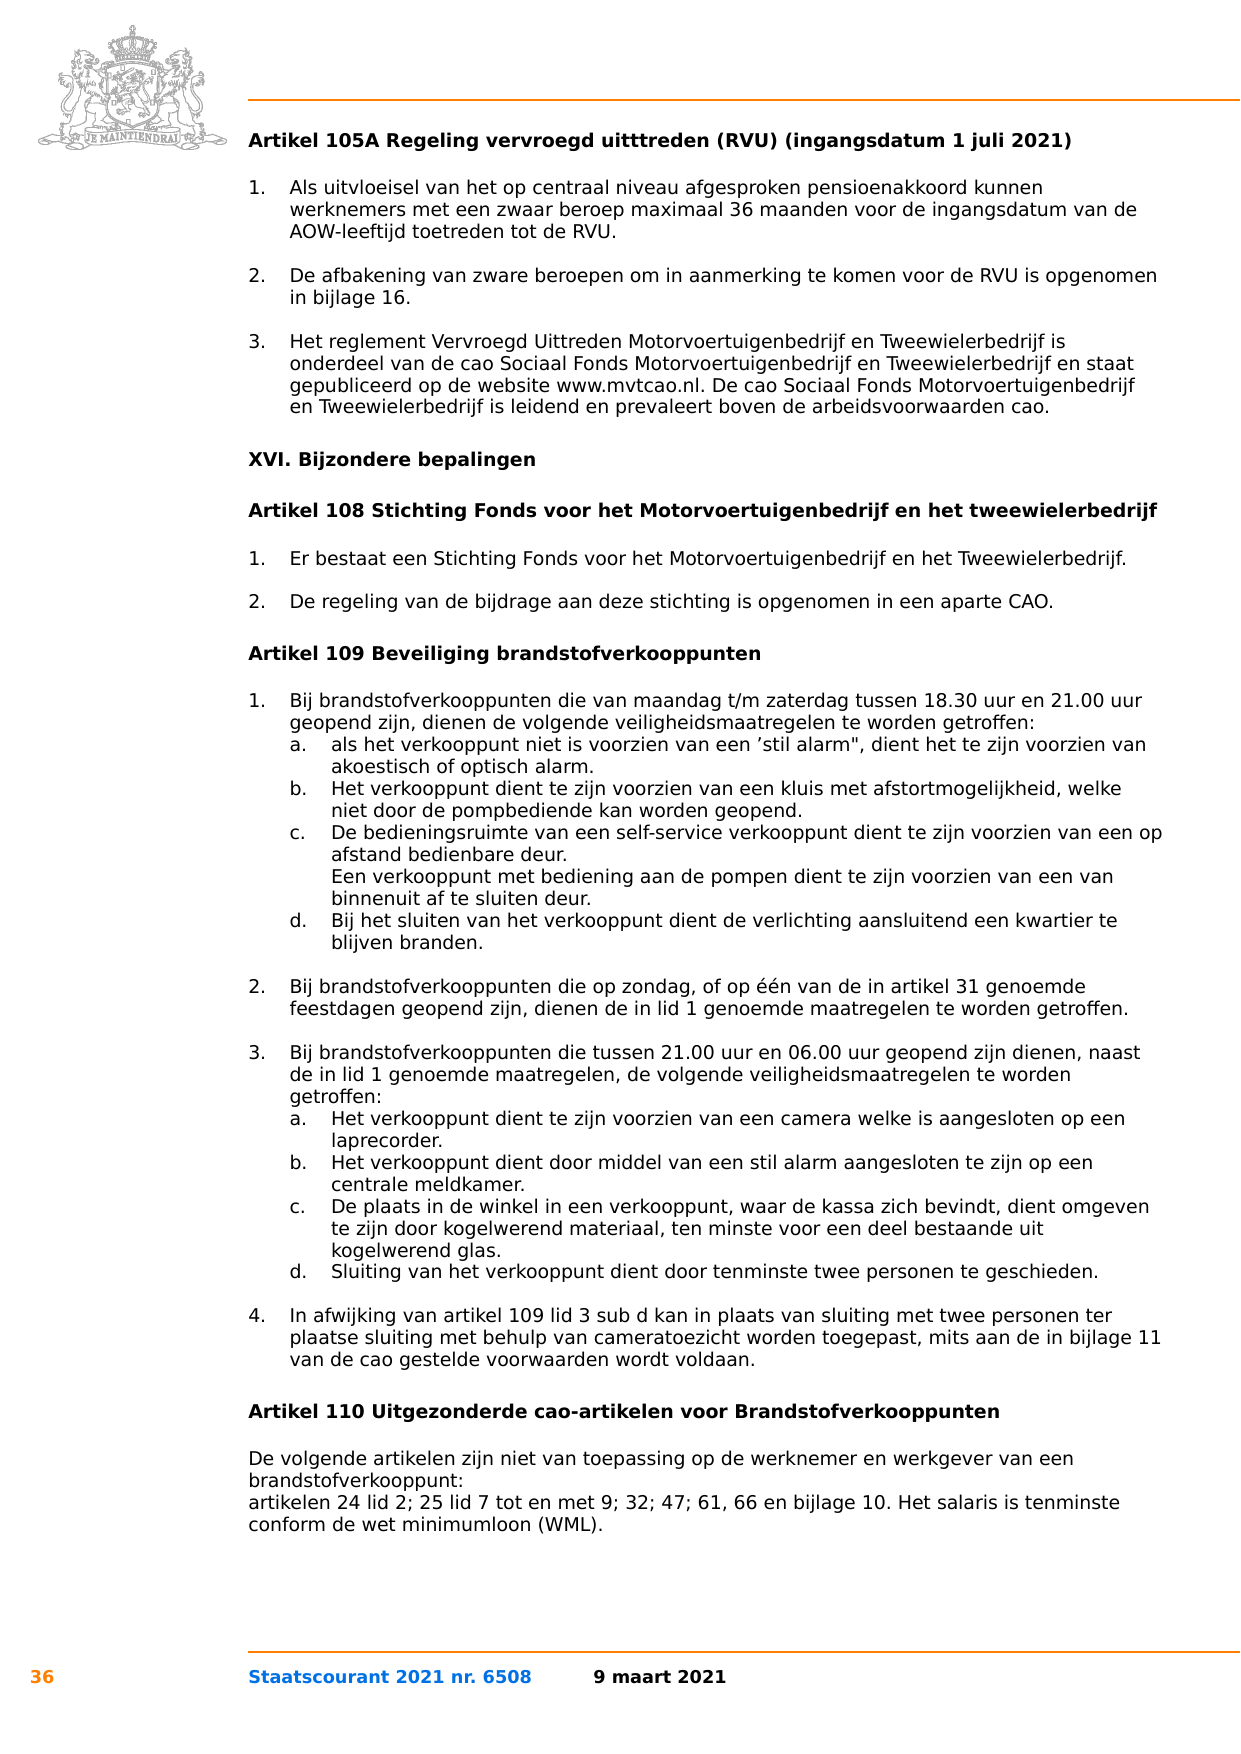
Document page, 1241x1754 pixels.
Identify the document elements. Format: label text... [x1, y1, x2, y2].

subtitle XVI. Bijzondere bepalingen [248, 448, 1163, 470]
picture [38, 25, 227, 150]
text 1. Bij brandstofverkooppunten die van maandag t/m zaterdag tussen 18.30 uur en 21.00 uur geopend zijn, dienen de volgende veiligheidsmaatregelen te worden getroffen: [248, 690, 1163, 734]
text c. De plaats in de winkel in een verkooppunt, waar de kassa zich bevindt, dient omgeven te zijn door kogelwerend materiaal, ten minste voor een deel bestaande uit kogelwerend glas. [289, 1196, 1163, 1261]
text d. Sluiting van het verkooppunt dient door tenminste twee personen te geschieden. [289, 1261, 1163, 1283]
subtitle Artikel 105A Regeling vervroegd uitttreden (RVU) (ingangsdatum 1 juli 2021) [248, 130, 1163, 152]
text b. Het verkooppunt dient te zijn voorzien van een kluis met afstortmogelijkheid, welke niet door de pompbediende kan worden geopend. [289, 778, 1163, 822]
text Een verkooppunt met bediening aan de pompen dient te zijn voorzien van een van binnenuit af te sluiten deur. [331, 866, 1163, 910]
text 1. Als uitvloeisel van het op centraal niveau afgesproken pensioenakkoord kunnen werknemers met een zwaar beroep maximaal 36 maanden voor de ingangsdatum van de AOW-leeftijd toetreden tot de RVU. [248, 177, 1163, 243]
text De volgende artikelen zijn niet van toepassing op de werknemer en werkgever van een brandstofverkooppunt: [248, 1448, 1163, 1492]
text 4. In afwijking van artikel 109 lid 3 sub d kan in plaats van sluiting met twee personen ter plaatse sluiting met behulp van cameratoezicht worden toegepast, mits aan de in bijlage 11 van de cao gestelde voorwaarden wordt voldaan. [248, 1305, 1163, 1371]
text a. Het verkooppunt dient te zijn voorzien van een camera welke is aangesloten op een laprecorder. [289, 1108, 1163, 1152]
text 2. Bij brandstofverkooppunten die op zondag, of op één van de in artikel 31 genoemde feestdagen geopend zijn, dienen de in lid 1 genoemde maatregelen te worden getroffen. [248, 976, 1163, 1020]
subtitle Artikel 110 Uitgezonderde cao-artikelen voor Brandstofverkooppunten [248, 1401, 1163, 1423]
text 2. De regeling van de bijdrage aan deze stichting is opgenomen in een aparte CAO. [248, 591, 1163, 613]
text d. Bij het sluiten van het verkooppunt dient de verlichting aansluitend een kwartier te blijven branden. [289, 910, 1163, 954]
subtitle Artikel 108 Stichting Fonds voor het Motorvoertuigenbedrijf en het tweewielerbedrijf [248, 500, 1163, 522]
text 1. Er bestaat een Stichting Fonds voor het Motorvoertuigenbedrijf en het Tweewielerbedrijf. [248, 547, 1163, 569]
text a. als het verkooppunt niet is voorzien van een ’stil alarm", dient het te zijn voorzien van akoestisch of optisch alarm. [289, 734, 1163, 778]
subtitle Artikel 109 Beveiliging brandstofverkooppunten [248, 643, 1163, 665]
text b. Het verkooppunt dient door middel van een stil alarm aangesloten te zijn op een centrale meldkamer. [289, 1152, 1163, 1196]
text artikelen 24 lid 2; 25 lid 7 tot en met 9; 32; 47; 61, 66 en bijlage 10. Het salaris is tenminste conform de wet minimumloon (WML). [248, 1492, 1163, 1536]
text c. De bedieningsruimte van een self-service verkooppunt dient te zijn voorzien van een op afstand bedienbare deur. [289, 822, 1163, 866]
text 3. Het reglement Vervroegd Uittreden Motorvoertuigenbedrijf en Tweewielerbedrijf is onderdeel van de cao Sociaal Fonds Motorvoertuigenbedrijf en Tweewielerbedrijf en staat gepubliceerd op de website www.mvtcao.nl. De cao Sociaal Fonds Motorvoertuigenbedrijf en Tweewielerbedrijf is leidend en prevaleert boven de arbeidsvoorwaarden cao. [248, 331, 1163, 418]
text 3. Bij brandstofverkooppunten die tussen 21.00 uur en 06.00 uur geopend zijn dienen, naast de in lid 1 genoemde maatregelen, de volgende veiligheidsmaatregelen te worden getroffen: [248, 1042, 1163, 1108]
text 2. De afbakening van zware beroepen om in aanmerking te komen voor de RVU is opgenomen in bijlage 16. [248, 265, 1163, 309]
